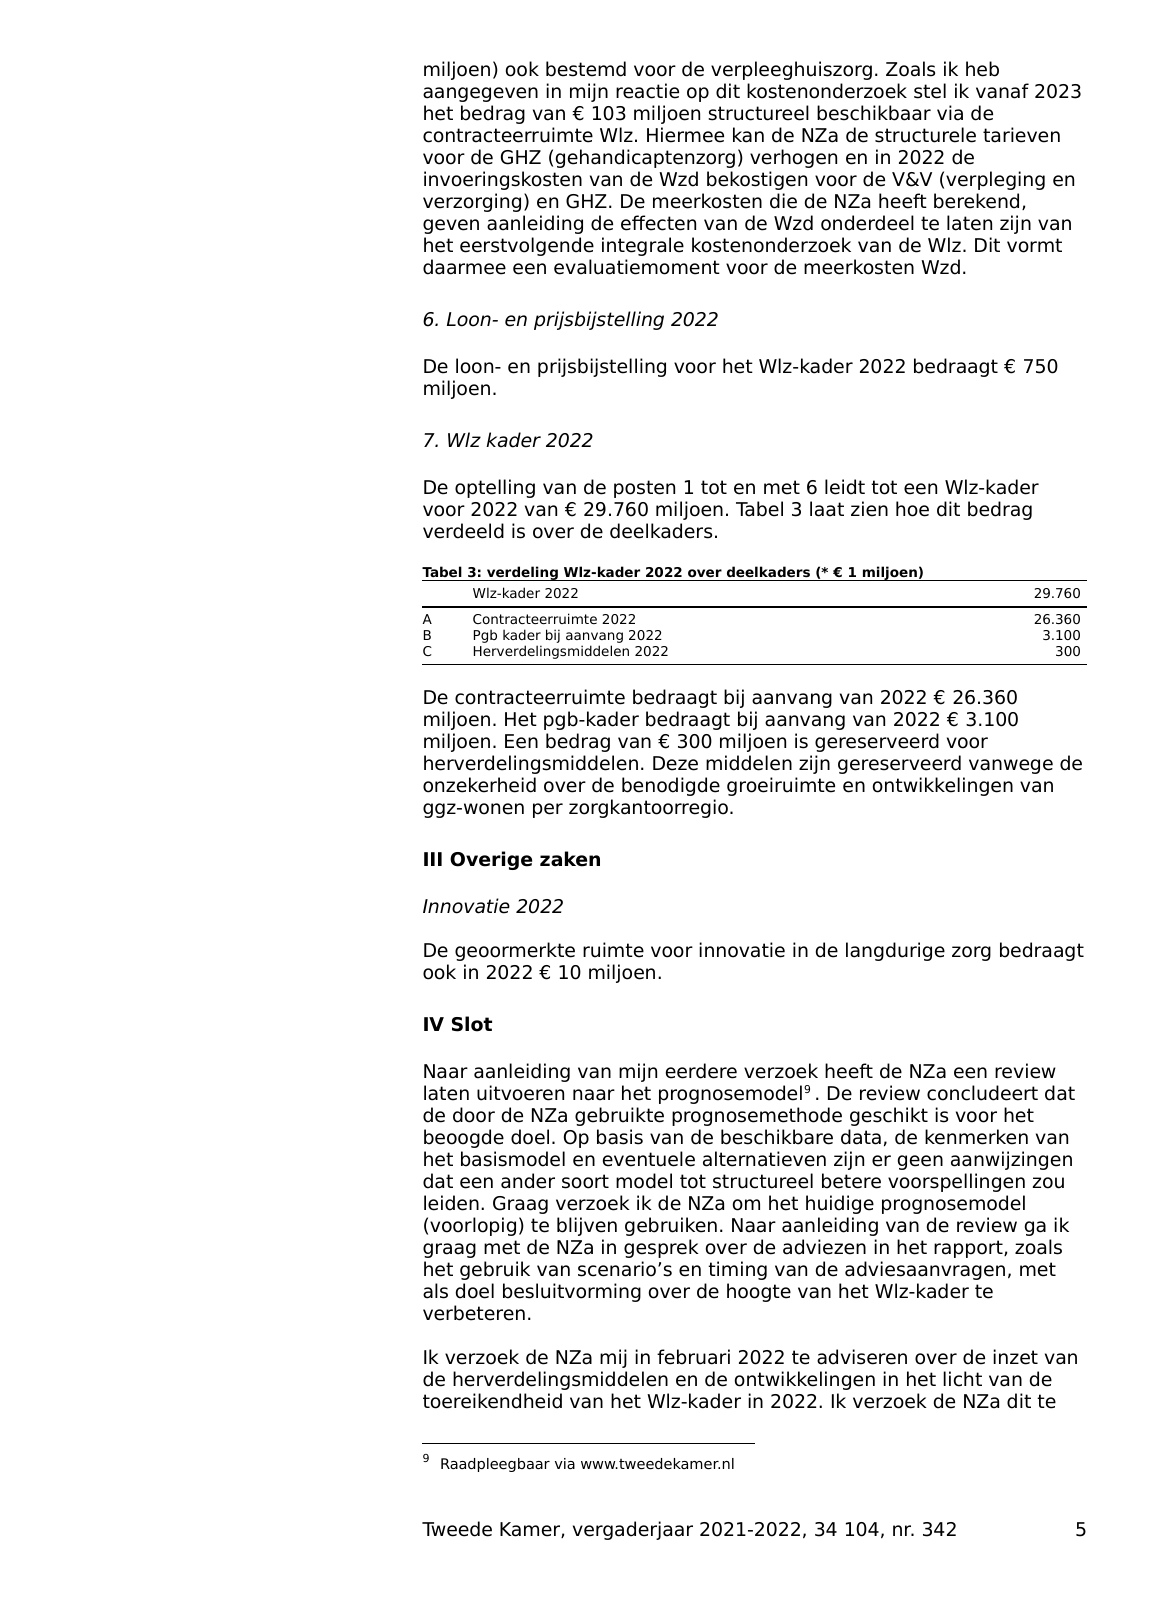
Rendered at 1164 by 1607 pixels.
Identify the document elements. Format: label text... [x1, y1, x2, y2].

text miljoen) ook bestemd voor de verpleeghuiszorg. Zoals ik heb aangegeven in mijn reactie op dit kostenonderzoek stel ik vanaf 2023 het bedrag van € 103 miljoen structureel beschikbaar via de contracteerruimte Wlz. Hiermee kan de NZa de structurele tarieven voor de GHZ (gehandicaptenzorg) verhogen en in 2022 de invoeringskosten van de Wzd bekostigen voor de V&V (verpleging en verzorging) en GHZ. De meerkosten die de NZa heeft berekend, geven aanleiding de effecten van de Wzd onderdeel te laten zijn van het eerstvolgende integrale kostenonderzoek van de Wlz. Dit vormt daarmee een evaluatiemoment voor de meerkosten Wzd. [422, 59, 1087, 279]
text Raadpleegbaar via www.tweedekamer.nl [422, 1452, 1087, 1474]
subtitle 6. Loon- en prijsbijstelling 2022 [422, 309, 1087, 331]
table_cell Pgb kader bij aanvang 2022 [467, 628, 998, 644]
text De loon- en prijsbijstelling voor het Wlz-kader 2022 bedraagt € 750 miljoen. [422, 356, 1087, 400]
table_cell [422, 581, 467, 606]
subtitle 7. Wlz kader 2022 [422, 430, 1087, 452]
table_cell B [422, 628, 467, 644]
table_cell Contracteerruimte 2022 [467, 608, 998, 628]
subtitle III Overige zaken [422, 849, 1087, 871]
table_cell 3.100 [998, 628, 1087, 644]
table_header Tabel 3: verdeling Wlz-kader 2022 over deelkaders (* € 1 miljoen) [422, 565, 1087, 580]
text Ik verzoek de NZa mij in februari 2022 te adviseren over de inzet van de herverdelingsmiddelen en de ontwikkelingen in het licht van de toereikendheid van het Wlz-kader in 2022. Ik verzoek de NZa dit te [422, 1347, 1087, 1413]
table_cell Wlz-kader 2022 [467, 581, 998, 606]
subtitle Innovatie 2022 [422, 896, 1087, 918]
table_cell 29.760 [998, 581, 1087, 606]
table_cell Herverdelingsmiddelen 2022 [467, 644, 998, 664]
text De contracteerruimte bedraagt bij aanvang van 2022 € 26.360 miljoen. Het pgb-kader bedraagt bij aanvang van 2022 € 3.100 miljoen. Een bedrag van € 300 miljoen is gereserveerd voor herverdelingsmiddelen. Deze middelen zijn gereserveerd vanwege de onzekerheid over de benodigde groeiruimte en ontwikkelingen van ggz-wonen per zorgkantoorregio. [422, 687, 1087, 819]
text De geoormerkte ruimte voor innovatie in de langdurige zorg bedraagt ook in 2022 € 10 miljoen. [422, 940, 1087, 984]
text De optelling van de posten 1 tot en met 6 leidt tot een Wlz-kader voor 2022 van € 29.760 miljoen. Tabel 3 laat zien hoe dit bedrag verdeeld is over de deelkaders. [422, 477, 1087, 543]
table_cell 26.360 [998, 608, 1087, 628]
table_cell C [422, 644, 467, 664]
subtitle IV Slot [422, 1014, 1087, 1036]
table_cell 300 [998, 644, 1087, 664]
text Naar aanleiding van mijn eerdere verzoek heeft de NZa een review laten uitvoeren naar het prognosemodel. De review concludeert dat de door de NZa gebruikte prognosemethode geschikt is voor het beoogde doel. Op basis van de beschikbare data, de kenmerken van het basismodel en eventuele alternatieven zijn er geen aanwijzingen dat een ander soort model tot structureel betere voorspellingen zou leiden. Graag verzoek ik de NZa om het huidige prognosemodel (voorlopig) te blijven gebruiken. Naar aanleiding van de review ga ik graag met de NZa in gesprek over de adviezen in het rapport, zoals het gebruik van scenario’s en timing van de adviesaanvragen, met als doel besluitvorming over de hoogte van het Wlz-kader te verbeteren. [422, 1061, 1087, 1325]
table_cell A [422, 608, 467, 628]
